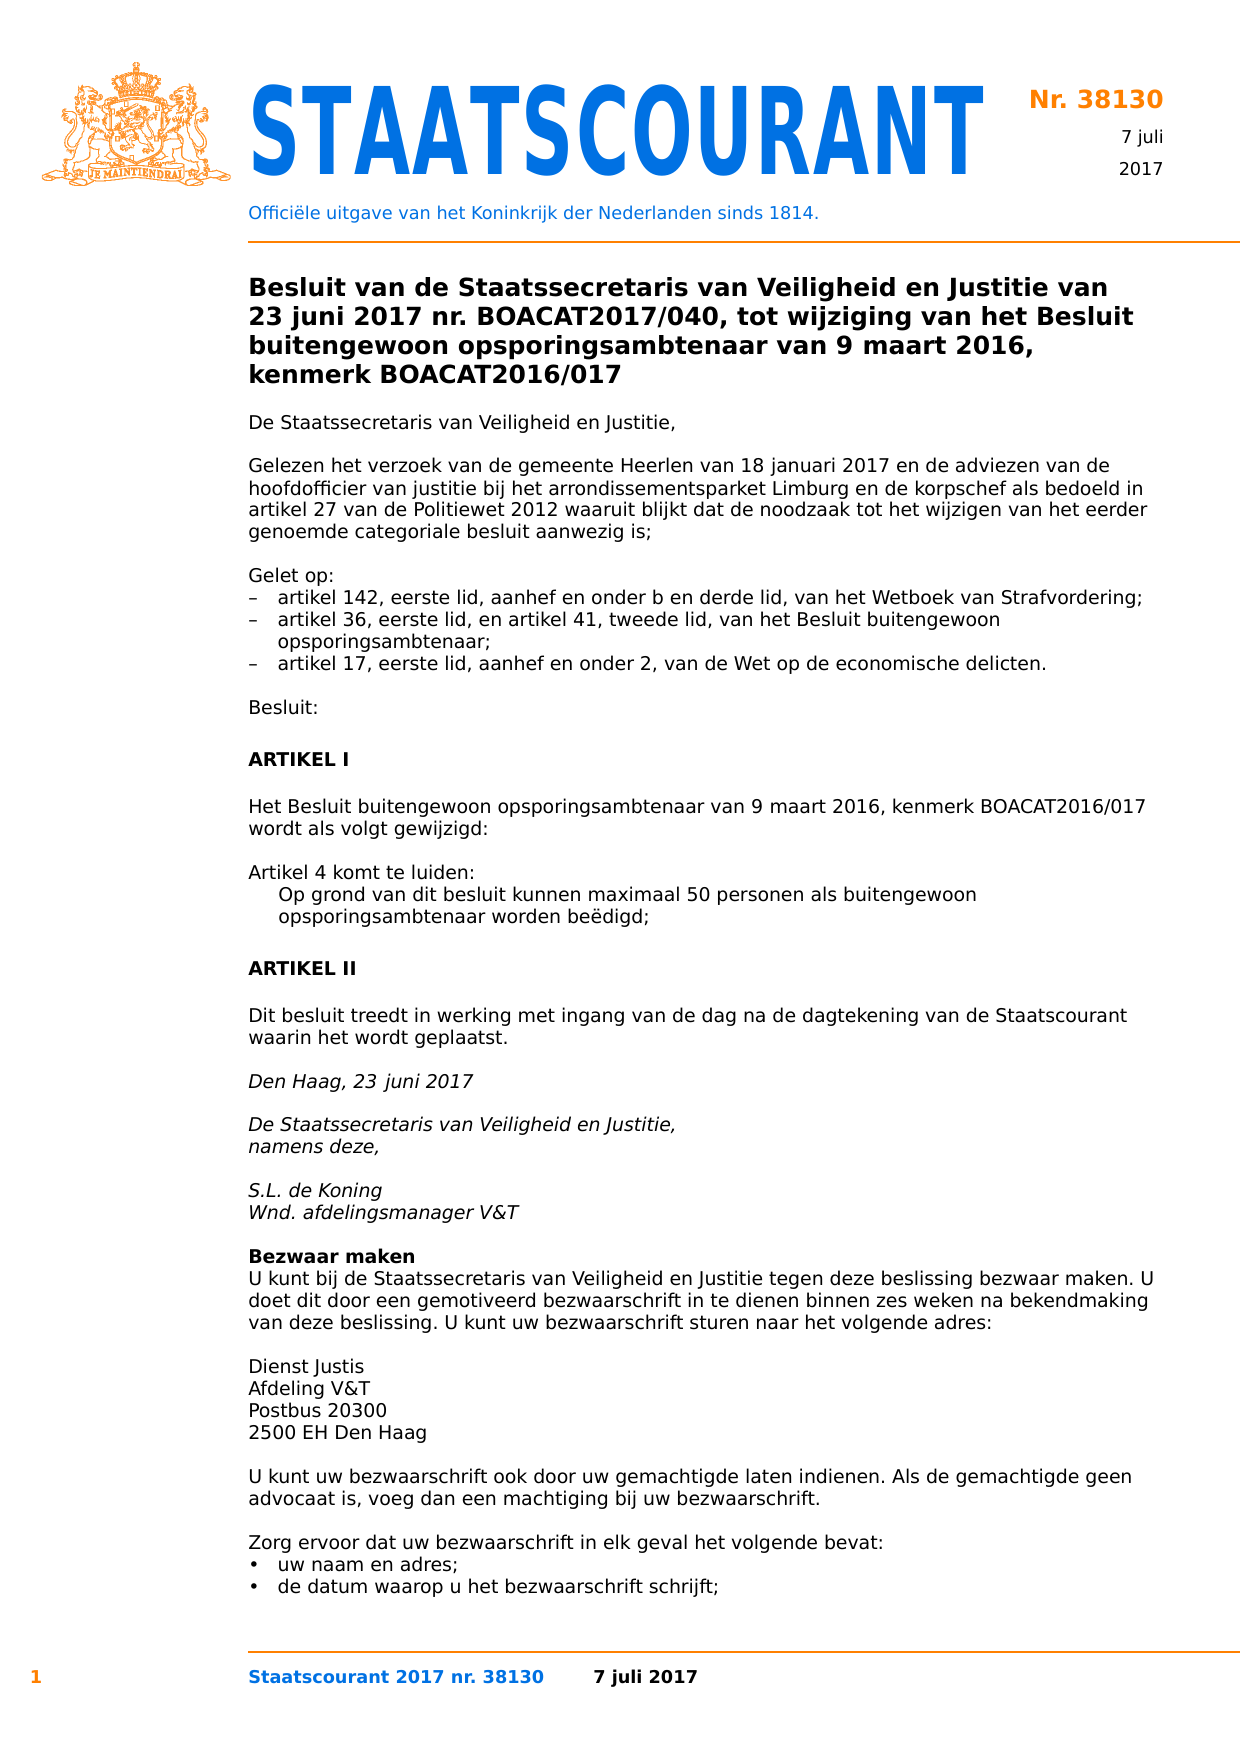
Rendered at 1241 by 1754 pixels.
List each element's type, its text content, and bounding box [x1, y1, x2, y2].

text – artikel 36, eerste lid, en artikel 41, tweede lid, van het Besluit buitengewoon opsporingsambtenaar; [248, 609, 1163, 653]
text De Staatssecretaris van Veiligheid en Justitie, namens deze, S.L. de Koning Wnd. afdelingsmanager V&T [248, 1114, 1163, 1224]
subtitle ARTIKEL I [248, 749, 1163, 771]
text 2500 EH Den Haag [248, 1422, 1163, 1444]
picture [41, 62, 231, 186]
text De Staatssecretaris van Veiligheid en Justitie, [248, 412, 1163, 433]
text Op grond van dit besluit kunnen maximaal 50 personen als buitengewoon opsporingsambtenaar worden beëdigd; [278, 884, 1163, 928]
text Postbus 20300 [248, 1400, 1163, 1422]
text – artikel 142, eerste lid, aanhef en onder b en derde lid, van het Wetboek van Strafvordering; [248, 587, 1163, 609]
table_cell 2017 [998, 153, 1240, 203]
subtitle ARTIKEL II [248, 958, 1163, 980]
text Artikel 4 komt te luiden: [248, 862, 1163, 884]
text • de datum waarop u het bezwaarschrift schrijft; [248, 1576, 1163, 1597]
text U kunt uw bezwaarschrift ook door uw gemachtigde laten indienen. Als de gemachtigde geen advocaat is, voeg dan een machtiging bij uw bezwaarschrift. [248, 1466, 1163, 1510]
text Gelet op: [248, 565, 1163, 587]
table_cell Officiële uitgave van het Koninkrijk der Nederlanden sinds 1814. [248, 203, 1240, 241]
text Dit besluit treedt in werking met ingang van de dag na de dagtekening van de Staatscourant waarin het wordt geplaatst. [248, 1005, 1163, 1049]
text • uw naam en adres; [248, 1553, 1163, 1576]
text Den Haag, 23 juni 2017 [248, 1071, 1163, 1092]
subtitle Besluit van de Staatssecretaris van Veiligheid en Justitie van 23 juni 2017 nr. BOACAT2017/040, tot wijziging van het Besluit buitengewoon opsporingsambtenaar van 9 maart 2016, kenmerk BOACAT2016/017 [248, 273, 1163, 390]
text Zorg ervoor dat uw bezwaarschrift in elk geval het volgende bevat: [248, 1532, 1163, 1553]
text Gelezen het verzoek van de gemeente Heerlen van 18 januari 2017 en de adviezen van de hoofdofficier van justitie bij het arrondissementsparket Limburg en de korpschef als bedoeld in artikel 27 van de Politiewet 2012 waaruit blijkt dat de noodzaak tot het wijzigen van het eerder genoemde categoriale besluit aanwezig is; [248, 455, 1163, 543]
text Afdeling V&T [248, 1378, 1163, 1400]
table_header [25, 62, 248, 241]
text Besluit: [248, 697, 1163, 719]
text Bezwaar maken [248, 1246, 1163, 1268]
text – artikel 17, eerste lid, aanhef en onder 2, van de Wet op de economische delicten. [248, 653, 1163, 675]
text Het Besluit buitengewoon opsporingsambtenaar van 9 maart 2016, kenmerk BOACAT2016/017 wordt als volgt gewijzigd: [248, 796, 1163, 840]
table_header STAATSCOURANT [248, 62, 998, 203]
text Dienst Justis [248, 1356, 1163, 1378]
text U kunt bij de Staatssecretaris van Veiligheid en Justitie tegen deze beslissing bezwaar maken. U doet dit door een gemotiveerd bezwaarschrift in te dienen binnen zes weken na bekendmaking van deze beslissing. U kunt uw bezwaarschrift sturen naar het volgende adres: [248, 1268, 1163, 1334]
table_cell 7 juli [998, 121, 1240, 153]
table_header Nr. 38130 [998, 62, 1240, 121]
